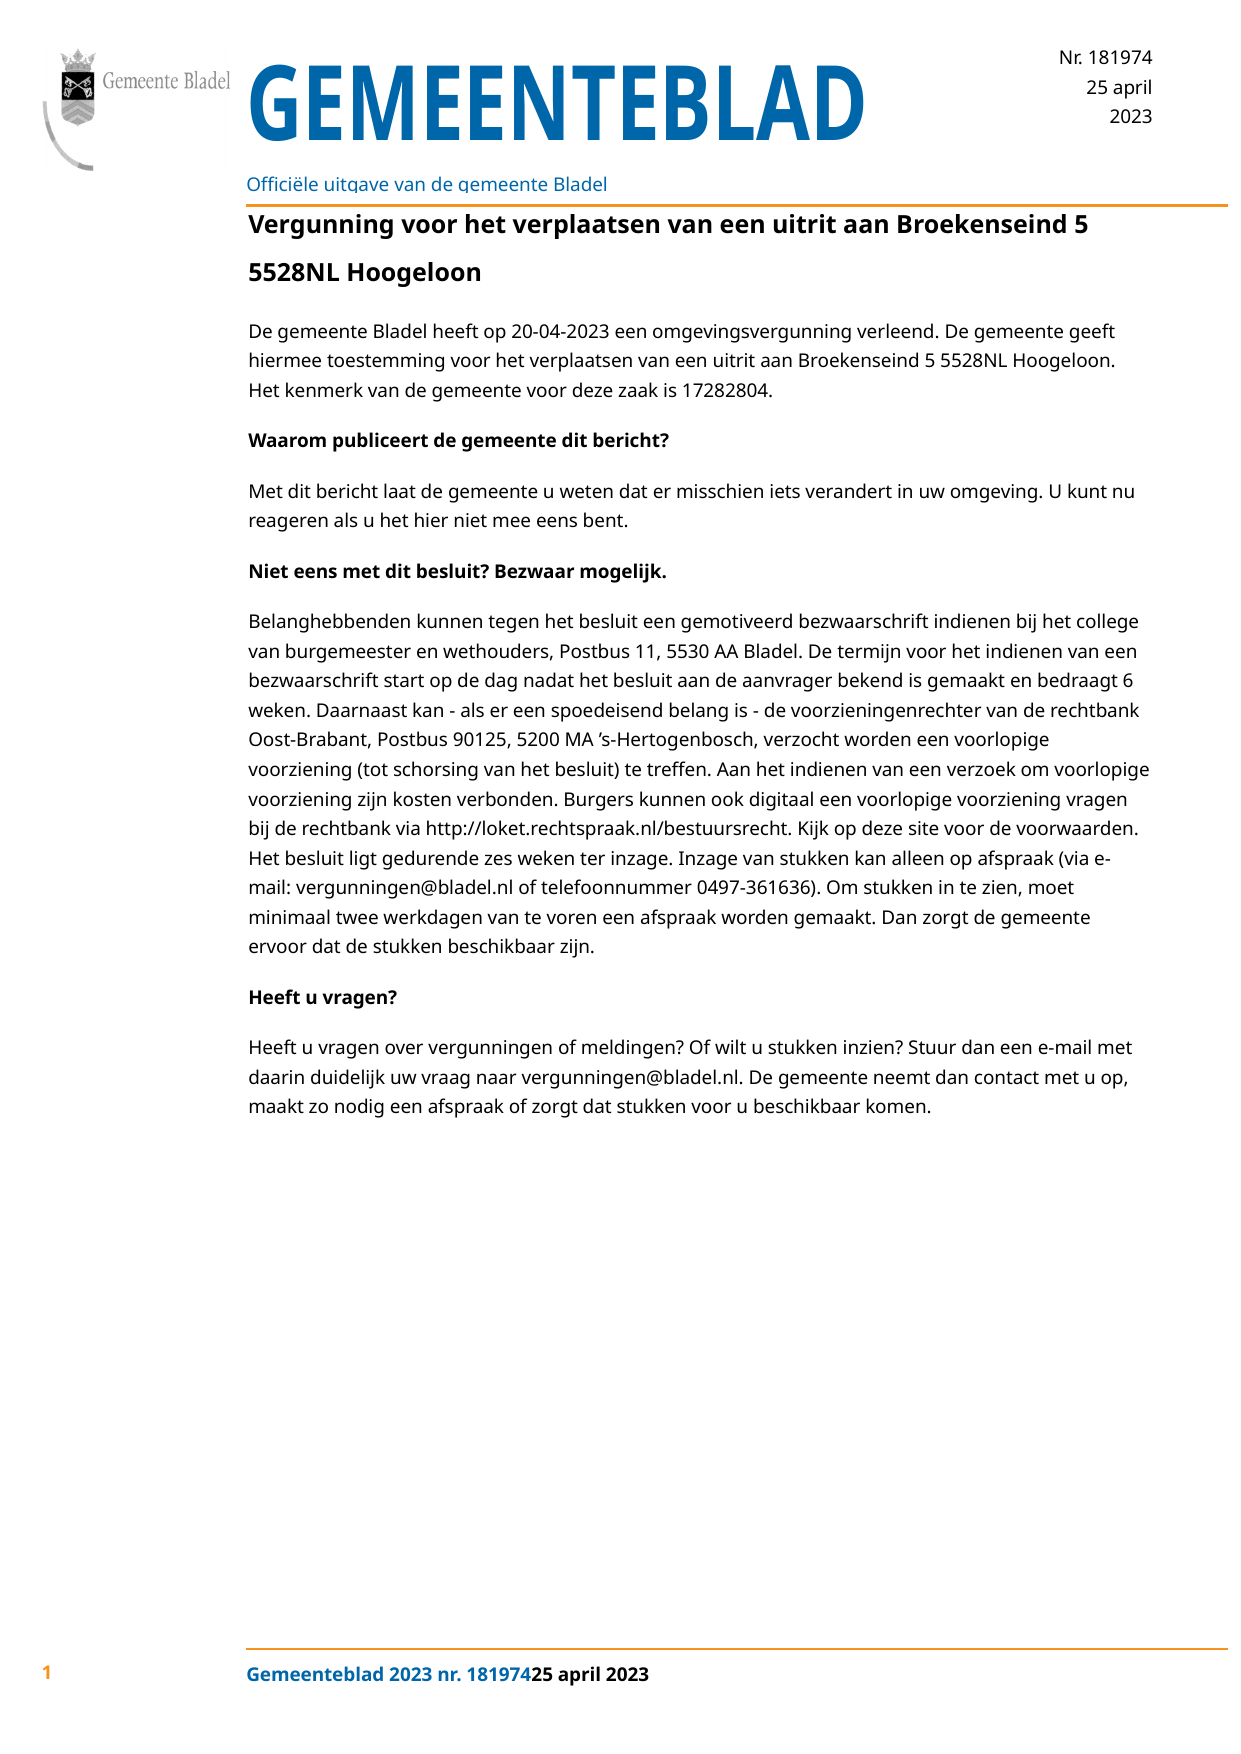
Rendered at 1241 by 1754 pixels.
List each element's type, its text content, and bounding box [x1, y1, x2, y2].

text Met dit bericht laat de gemeente u weten dat er misschien iets verandert in uw omgeving. U kunt nu reageren als u het hier niet mee eens bent. [248, 478, 1152, 533]
text Vergunning voor het verplaatsen van een uitrit aan Broekenseind 5 5528NL Hoogeloon [248, 207, 1152, 288]
text Heeft u vragen? [248, 984, 1152, 1010]
text Niet eens met dit besluit? Bezwaar mogelijk. [248, 558, 1152, 584]
text Heeft u vragen over vergunningen of meldingen? Of wilt u stukken inzien? Stuur dan een e-mail met daarin duidelijk uw vraag naar vergunningen@bladel.nl. De gemeente neemt dan contact met u op, maakt zo nodig een afspraak of zorgt dat stukken voor u beschikbaar komen. [248, 1034, 1152, 1119]
text De gemeente Bladel heeft op 20-04-2023 een omgevingsvergunning verleend. De gemeente geeft hiermee toestemming voor het verplaatsen van een uitrit aan Broekenseind 5 5528NL Hoogeloon. Het kenmerk van de gemeente voor deze zaak is 17282804. [248, 318, 1152, 403]
picture [41, 47, 231, 172]
text Belanghebbenden kunnen tegen het besluit een gemotiveerd bezwaarschrift indienen bij het college van burgemeester en wethouders, Postbus 11, 5530 AA Bladel. De termijn voor het indienen van een bezwaarschrift start op de dag nadat het besluit aan de aanvrager bekend is gemaakt en bedraagt 6 weken. Daarnaast kan - als er een spoedeisend belang is - de voorzieningenrechter van de rechtbank Oost-Brabant, Postbus 90125, 5200 MA ’s-Hertogenbosch, verzocht worden een voorlopige voorziening (tot schorsing van het besluit) te treffen. Aan het indienen van een verzoek om voorlopige voorziening zijn kosten verbonden. Burgers kunnen ook digitaal een voorlopige voorziening vragen bij de rechtbank via http://loket.rechtspraak.nl/bestuursrecht. Kijk op deze site voor de voorwaarden. Het besluit ligt gedurende zes weken ter inzage. Inzage van stukken kan alleen op afspraak (via e-mail: vergunningen@bladel.nl of telefoonnummer 0497-361636). Om stukken in te zien, moet minimaal twee werkdagen van te voren een afspraak worden gemaakt. Dan zorgt de gemeente ervoor dat de stukken beschikbaar zijn. [248, 608, 1152, 959]
text Waarom publiceert de gemeente dit bericht? [248, 427, 1152, 453]
